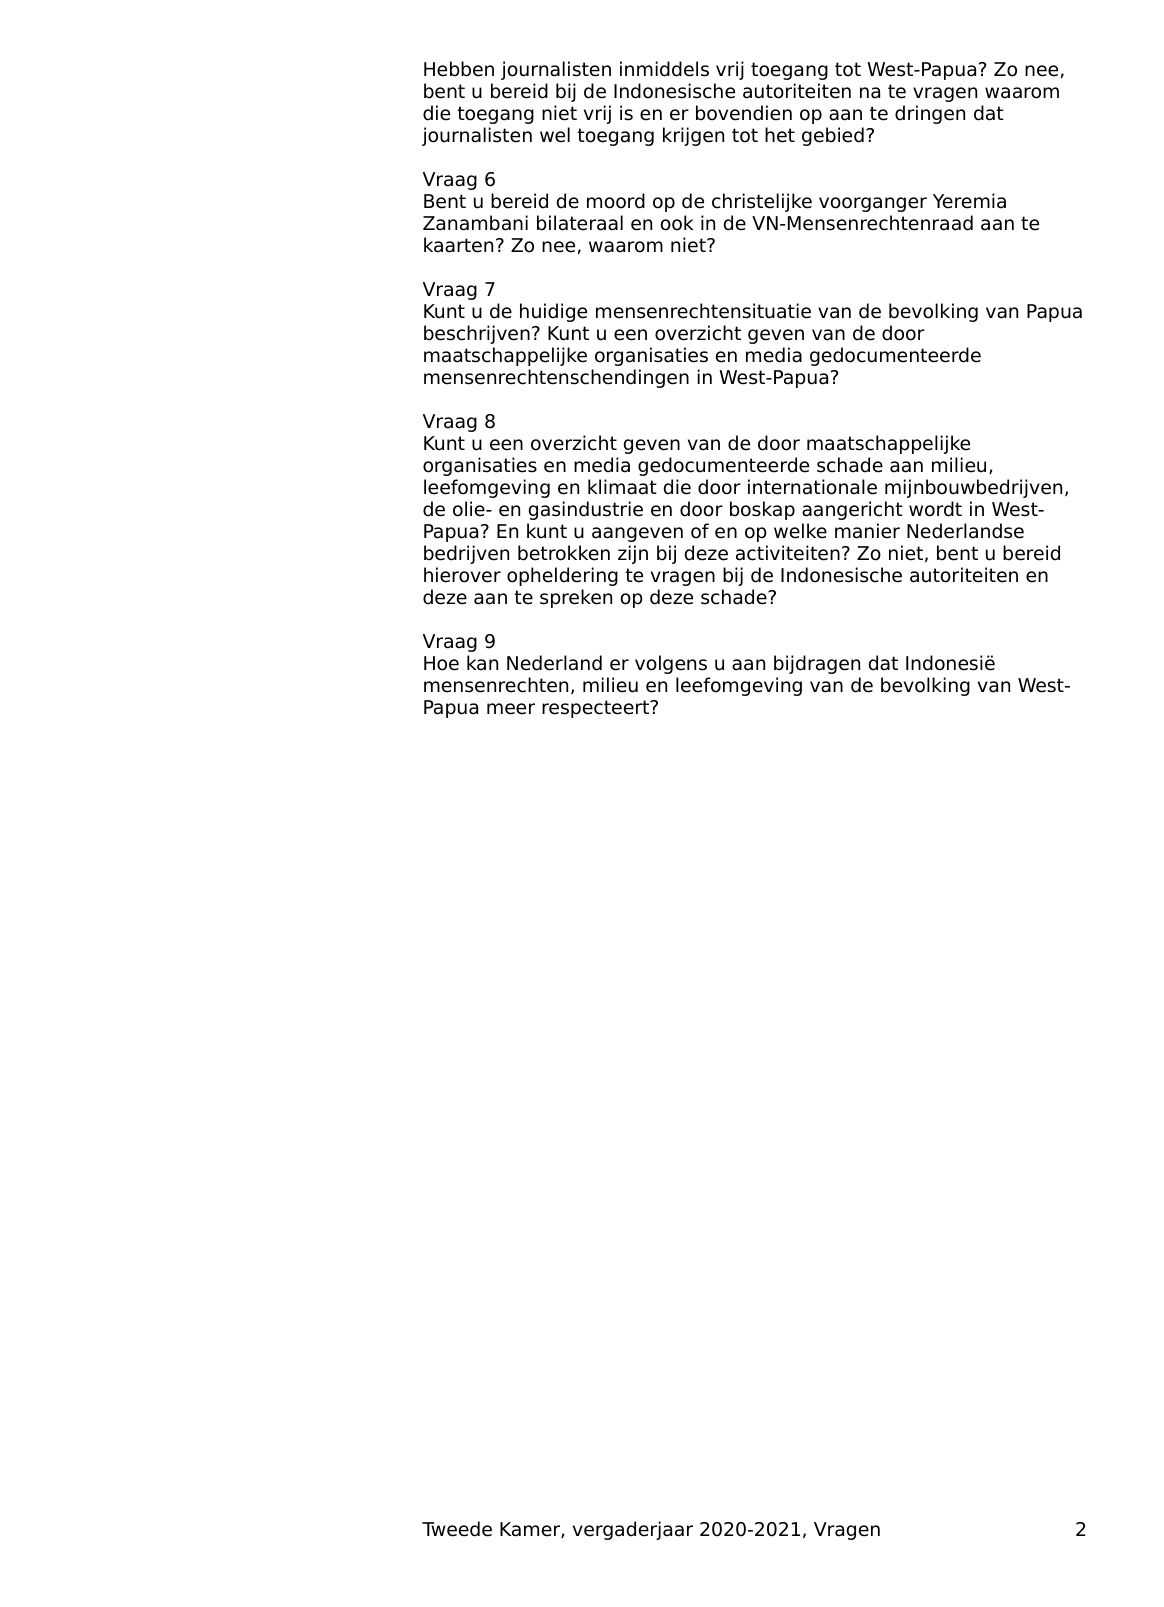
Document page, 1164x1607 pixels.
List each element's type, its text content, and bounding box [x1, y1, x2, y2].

text Kunt u de huidige mensenrechtensituatie van de bevolking van Papua beschrijven? Kunt u een overzicht geven van de door maatschappelijke organisaties en media gedocumenteerde mensenrechtenschendingen in West-Papua? [422, 301, 1087, 389]
text Kunt u een overzicht geven van de door maatschappelijke organisaties en media gedocumenteerde schade aan milieu, leefomgeving en klimaat die door internationale mijnbouwbedrijven, de olie- en gasindustrie en door boskap aangericht wordt in West-Papua? En kunt u aangeven of en op welke manier Nederlandse bedrijven betrokken zijn bij deze activiteiten? Zo niet, bent u bereid hierover opheldering te vragen bij de Indonesische autoriteiten en deze aan te spreken op deze schade? [422, 433, 1087, 609]
text Hebben journalisten inmiddels vrij toegang tot West-Papua? Zo nee, bent u bereid bij de Indonesische autoriteiten na te vragen waarom die toegang niet vrij is en er bovendien op aan te dringen dat journalisten wel toegang krijgen tot het gebied? [422, 59, 1087, 147]
text Vraag 8 [422, 411, 1087, 433]
text Bent u bereid de moord op de christelijke voorganger Yeremia Zanambani bilateraal en ook in de VN-Mensenrechtenraad aan te kaarten? Zo nee, waarom niet? [422, 191, 1087, 257]
text Hoe kan Nederland er volgens u aan bijdragen dat Indonesië mensenrechten, milieu en leefomgeving van de bevolking van West-Papua meer respecteert? [422, 653, 1087, 719]
text Vraag 7 [422, 279, 1087, 301]
text Vraag 9 [422, 631, 1087, 653]
text Vraag 6 [422, 169, 1087, 191]
